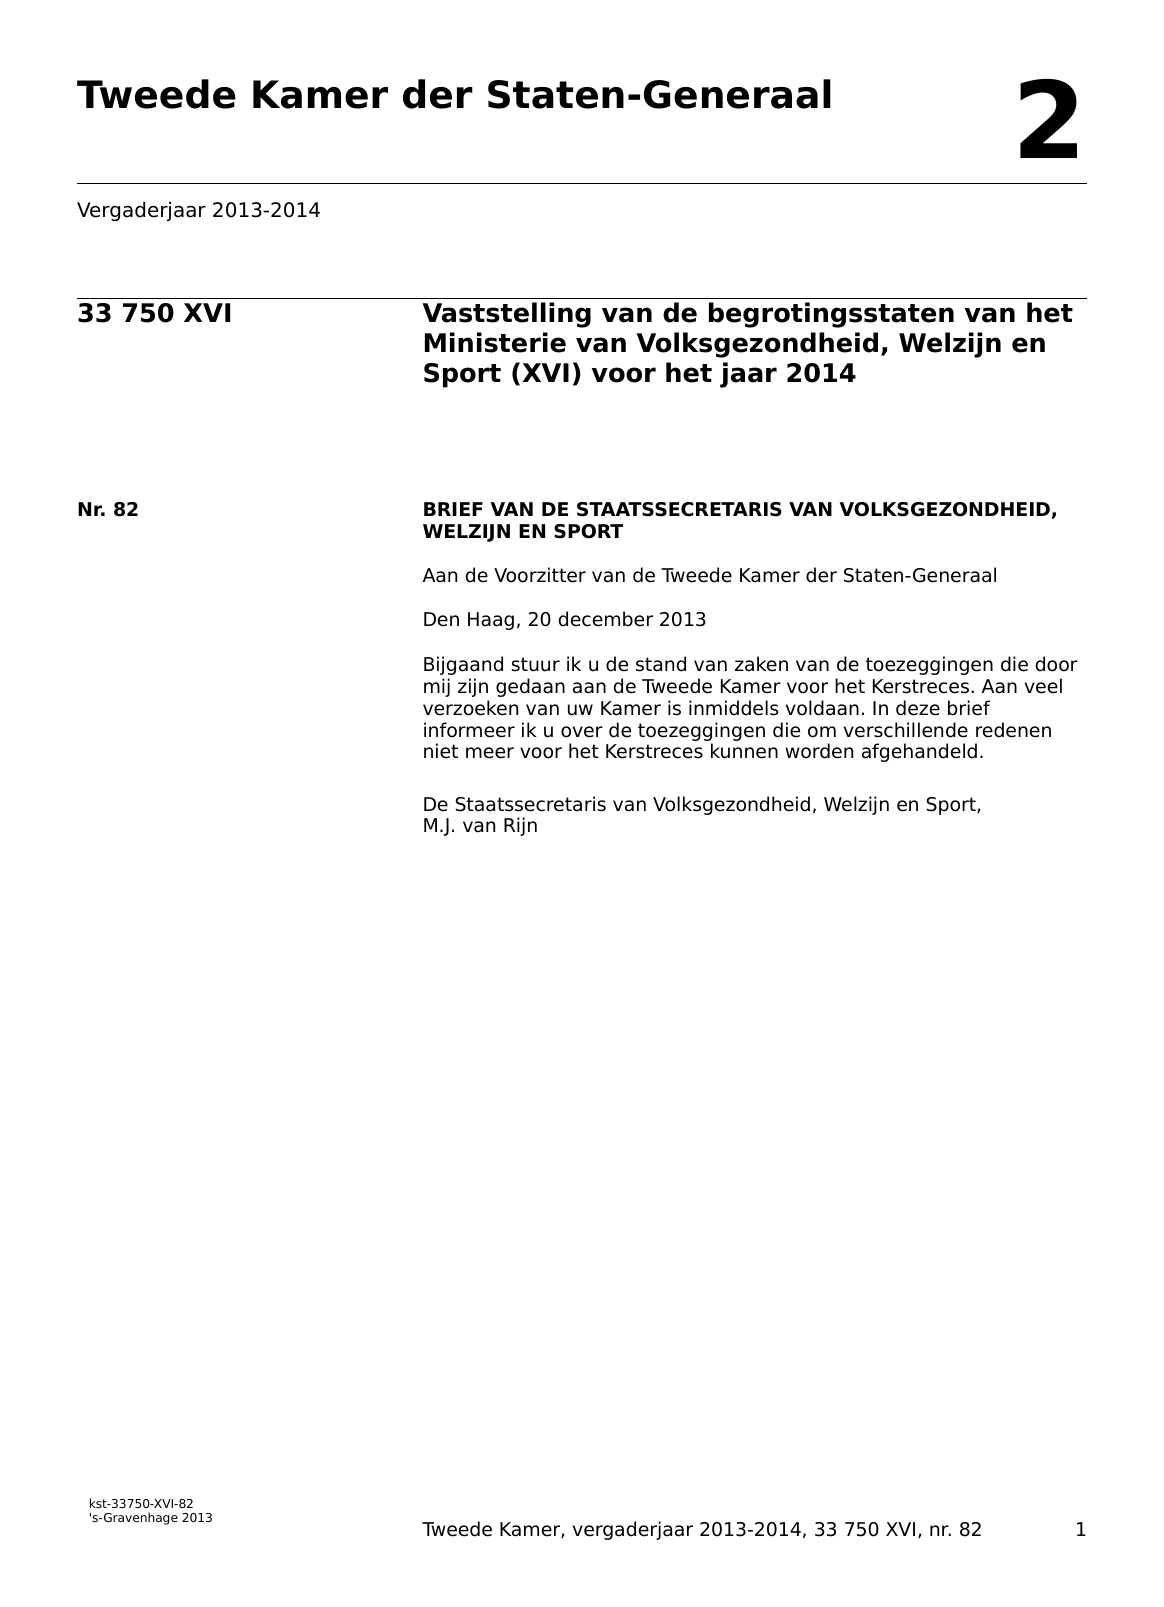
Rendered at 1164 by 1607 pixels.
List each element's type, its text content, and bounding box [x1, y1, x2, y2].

text kst-33750-XVI-82 [88, 1497, 323, 1511]
text Aan de Voorzitter van de Tweede Kamer der Staten-Generaal [422, 565, 1087, 587]
table_cell Vergaderjaar 2013-2014 [77, 184, 1087, 298]
subtitle 33 750 XVI Vaststelling van de begrotingsstaten van het Ministerie van Volksgezondheid, Welzijn en Sport (XVI) voor het jaar 2014 [77, 299, 1087, 388]
table_header Tweede Kamer der Staten-Generaal [77, 59, 886, 183]
subtitle Nr. 82 BRIEF VAN DE STAATSSECRETARIS VAN VOLKSGEZONDHEID, WELZIJN EN SPORT [77, 499, 1087, 543]
text 's-Gravenhage 2013 [88, 1511, 323, 1525]
text Bijgaand stuur ik u de stand van zaken van de toezeggingen die door mij zijn gedaan aan de Tweede Kamer voor het Kerstreces. Aan veel verzoeken van uw Kamer is inmiddels voldaan. In deze brief informeer ik u over de toezeggingen die om verschillende redenen niet meer voor het Kerstreces kunnen worden afgehandeld. [422, 653, 1087, 763]
text De Staatssecretaris van Volksgezondheid, Welzijn en Sport, M.J. van Rijn [422, 793, 1087, 837]
table_header 2 [886, 59, 1087, 183]
text Den Haag, 20 december 2013 [422, 609, 1087, 631]
